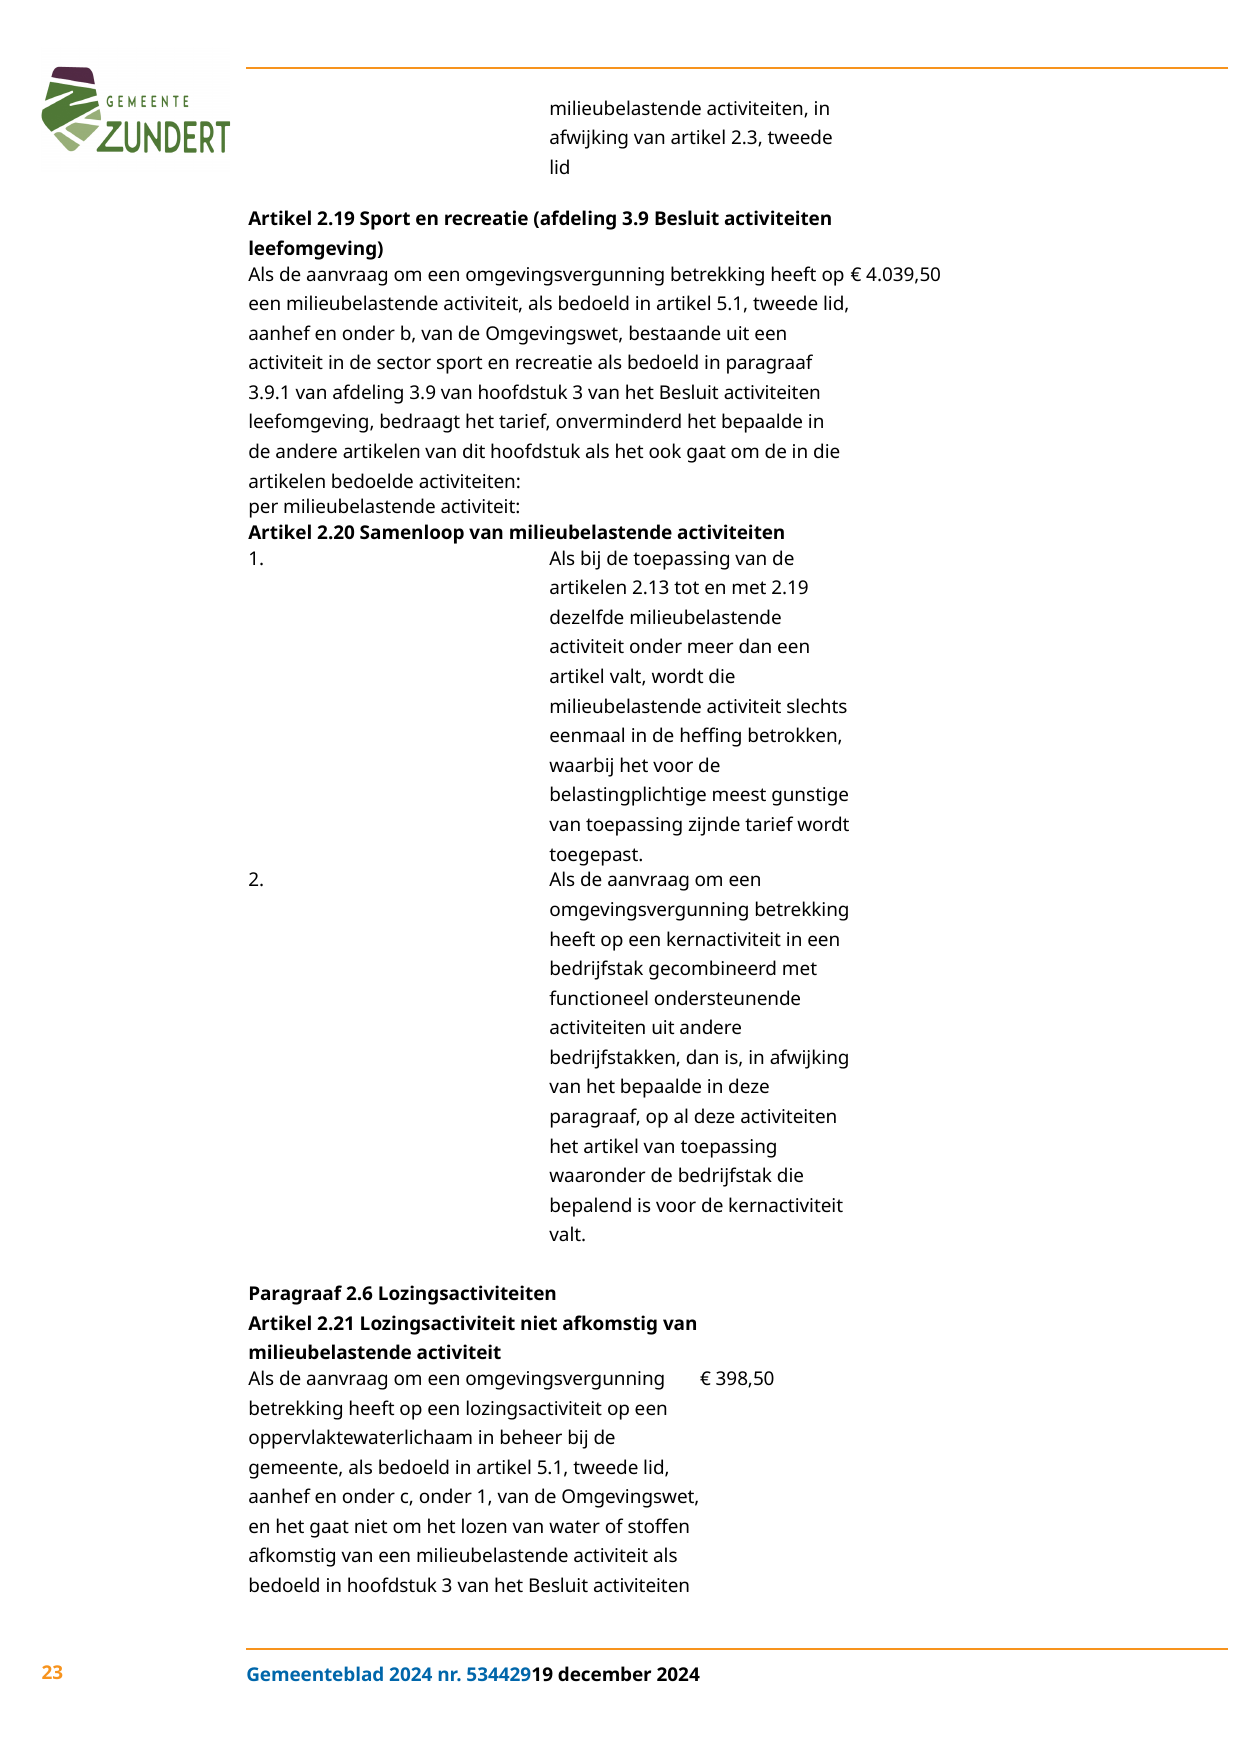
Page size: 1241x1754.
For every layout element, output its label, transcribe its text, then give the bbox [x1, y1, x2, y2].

table_cell 1. [248, 545, 549, 867]
table_cell € 398,50 [700, 1365, 1152, 1598]
table_cell [248, 180, 549, 205]
table_cell Als de aanvraag om een omgevingsvergunning betrekking heeft op een lozingsactiviteit op een oppervlaktewaterlichaam in beheer bij de gemeente, als bedoeld in artikel 5.1, tweede lid, aanhef en onder c, onder 1, van de Omgevingswet, en het gaat niet om het lozen van water of stoffen afkomstig van een milieubelastende activiteit als bedoeld in hoofdstuk 3 van het Besluit activiteiten [248, 1365, 700, 1598]
text Paragraaf 2.6 Lozingsactiviteiten [248, 1280, 1152, 1306]
table_cell Als bij de toepassing van de artikelen 2.13 tot en met 2.19 dezelfde milieubelastende activiteit onder meer dan een artikel valt, wordt die milieubelastende activiteit slechts eenmaal in de heffing betrokken, waarbij het voor de belastingplichtige meest gunstige van toepassing zijnde tarief wordt toegepast. [549, 545, 850, 867]
table_cell [850, 867, 1152, 1247]
table_cell per milieubelastende activiteit: [248, 494, 850, 519]
table_cell milieubelastende activiteiten, in afwijking van artikel 2.3, tweede lid [549, 95, 850, 180]
table_cell Artikel 2.20 Samenloop van milieubelastende activiteiten [248, 519, 850, 545]
table_cell [850, 519, 1152, 545]
table_cell [850, 494, 1152, 519]
picture [41, 47, 231, 172]
table_cell [850, 95, 1152, 180]
table_cell Artikel 2.19 Sport en recreatie (afdeling 3.9 Besluit activiteiten leefomgeving) [248, 205, 850, 261]
table_cell 2. [248, 867, 549, 1247]
table_cell [248, 95, 549, 180]
table_cell [850, 180, 1152, 205]
table_cell [850, 205, 1152, 261]
table_header Artikel 2.21 Lozingsactiviteit niet afkomstig van milieubelastende activiteit [248, 1310, 700, 1365]
table_cell Als de aanvraag om een omgevingsvergunning betrekking heeft op een milieubelastende activiteit, als bedoeld in artikel 5.1, tweede lid, aanhef en onder b, van de Omgevingswet, bestaande uit een activiteit in de sector sport en recreatie als bedoeld in paragraaf 3.9.1 van afdeling 3.9 van hoofdstuk 3 van het Besluit activiteiten leefomgeving, bedraagt het tarief, onverminderd het bepaalde in de andere artikelen van dit hoofdstuk als het ook gaat om de in die artikelen bedoelde activiteiten: [248, 261, 850, 493]
table_cell Als de aanvraag om een omgevingsvergunning betrekking heeft op een kernactiviteit in een bedrijfstak gecombineerd met functioneel ondersteunende activiteiten uit andere bedrijfstakken, dan is, in afwijking van het bepaalde in deze paragraaf, op al deze activiteiten het artikel van toepassing waaronder de bedrijfstak die bepalend is voor de kernactiviteit valt. [549, 867, 850, 1247]
table_cell [850, 545, 1152, 867]
table_header [700, 1310, 1152, 1365]
table_cell [549, 180, 850, 205]
table_cell € 4.039,50 [850, 261, 1152, 493]
